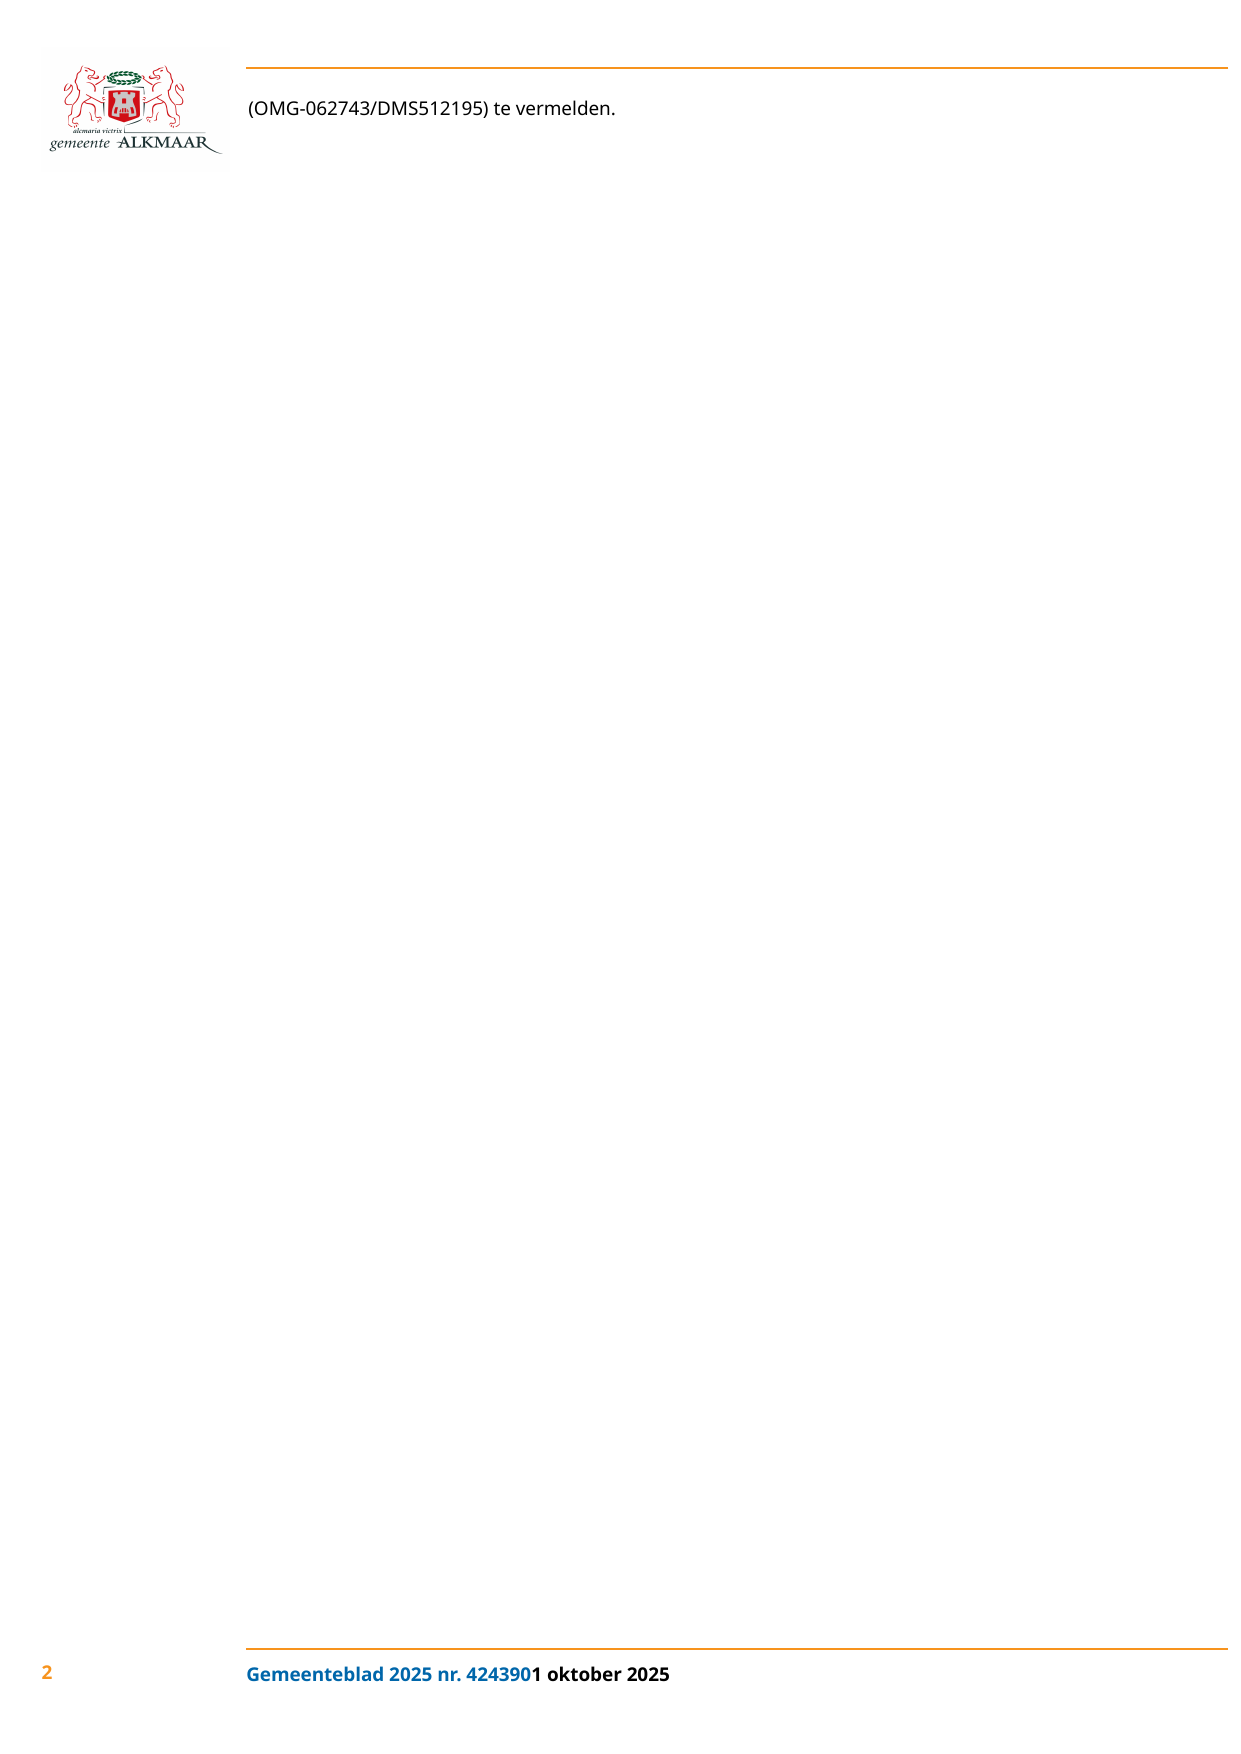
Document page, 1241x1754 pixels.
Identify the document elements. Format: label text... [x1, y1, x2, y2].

picture [41, 47, 231, 172]
text (OMG-062743/DMS512195) te vermelden. [248, 95, 1152, 121]
